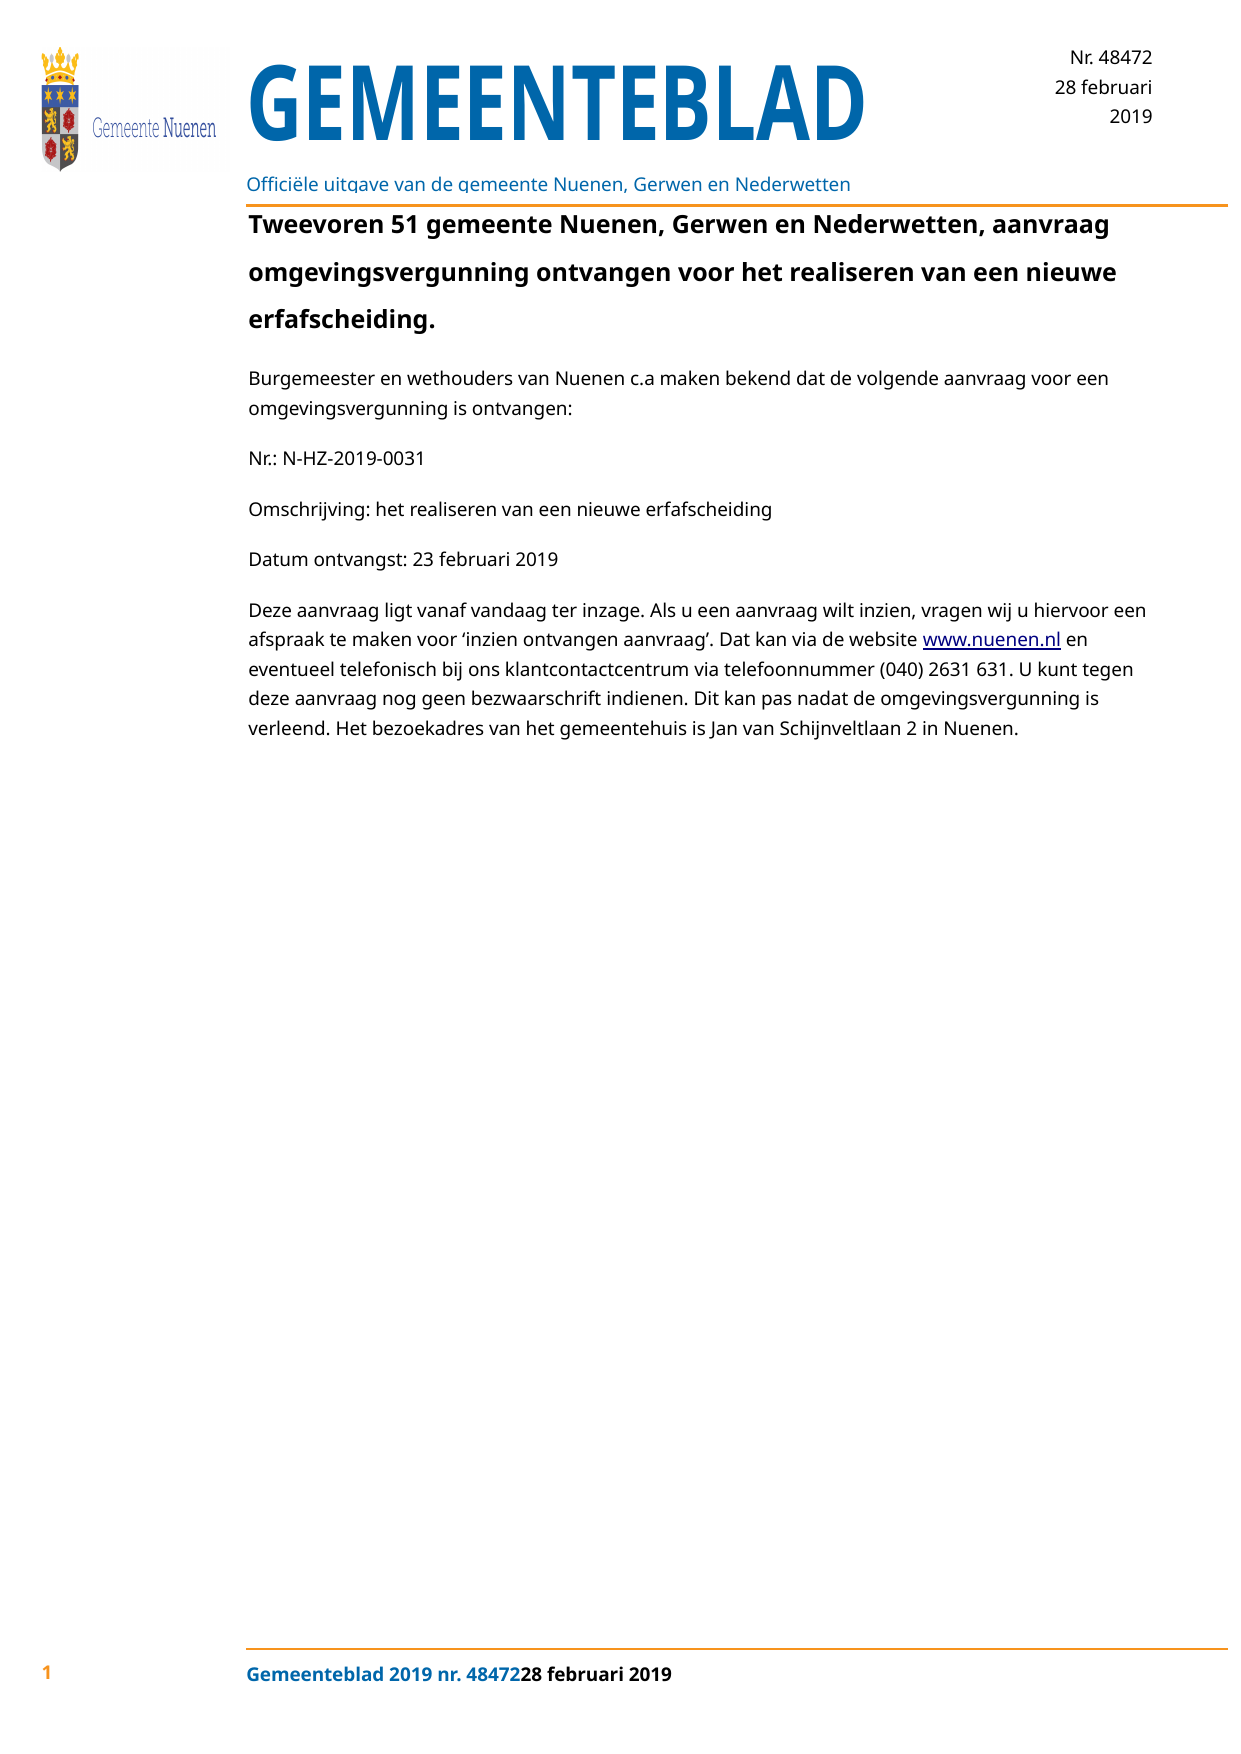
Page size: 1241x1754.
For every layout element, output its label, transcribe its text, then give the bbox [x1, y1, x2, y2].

text Nr.: N-HZ-2019-0031 [248, 446, 1152, 471]
text Tweevoren 51 gemeente Nuenen, Gerwen en Nederwetten, aanvraag omgevingsvergunning ontvangen voor het realiseren van een nieuwe erfafscheiding. [248, 207, 1152, 336]
picture [41, 47, 231, 172]
text Burgemeester en wethouders van Nuenen c.a maken bekend dat de volgende aanvraag voor een omgevingsvergunning is ontvangen: [248, 366, 1152, 421]
text Omschrijving: het realiseren van een nieuwe erfafscheiding [248, 496, 1152, 522]
text Datum ontvangst: 23 februari 2019 [248, 546, 1152, 572]
text Deze aanvraag ligt vanaf vandaag ter inzage. Als u een aanvraag wilt inzien, vragen wij u hiervoor een afspraak te maken voor ‘inzien ontvangen aanvraag’. Dat kan via de website www.nuenen.nl en eventueel telefonisch bij ons klantcontactcentrum via telefoonnummer (040) 2631 631. U kunt tegen deze aanvraag nog geen bezwaarschrift indienen. Dit kan pas nadat de omgevingsvergunning is verleend. Het bezoekadres van het gemeentehuis is Jan van Schijnveltlaan 2 in Nuenen. [248, 597, 1152, 741]
